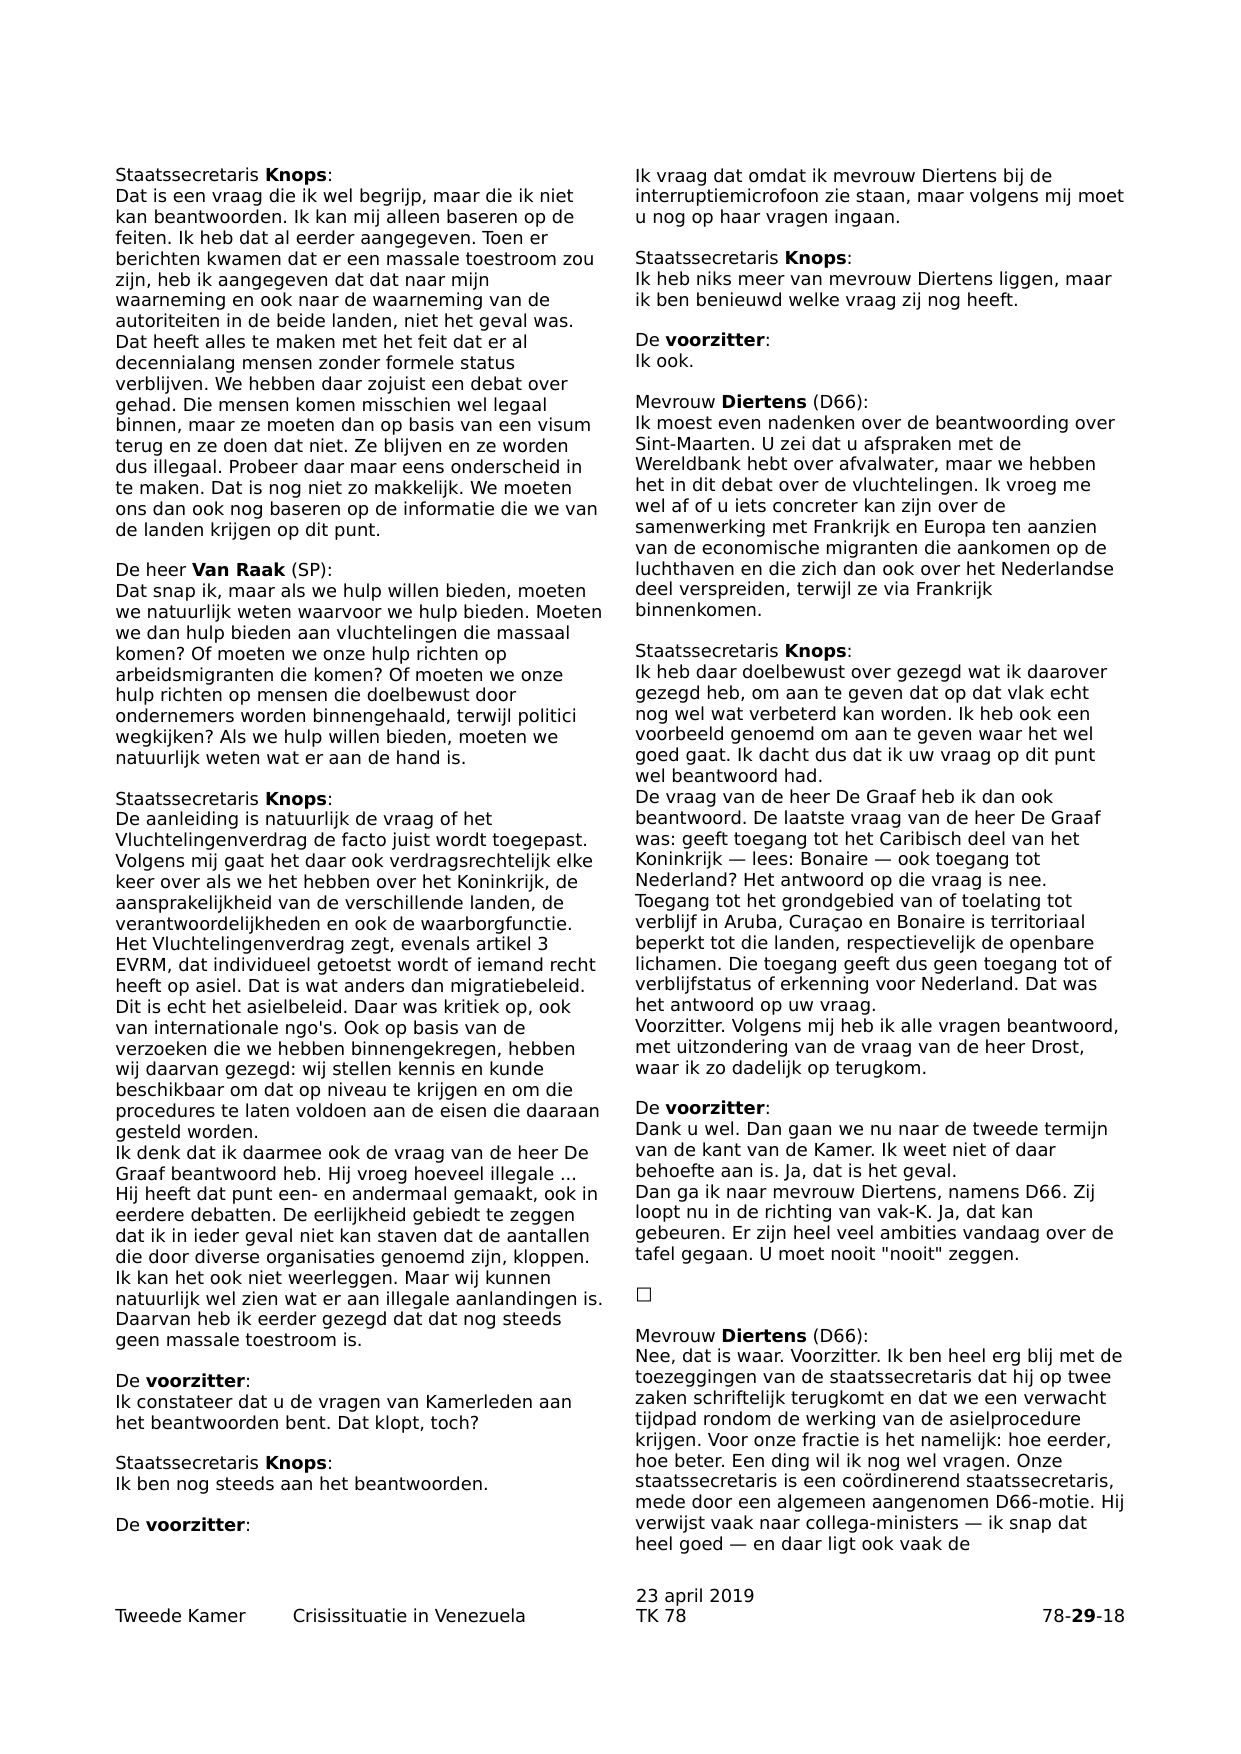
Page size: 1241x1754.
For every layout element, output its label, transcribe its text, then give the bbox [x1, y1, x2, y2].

text De vraag van de heer De Graaf heb ik dan ook beantwoord. De laatste vraag van de heer De Graaf was: geeft toegang tot het Caribisch deel van het Koninkrijk — lees: Bonaire — ook toegang tot Nederland? Het antwoord op die vraag is nee. Toegang tot het grondgebied van of toelating tot verblijf in Aruba, Curaçao en Bonaire is territoriaal beperkt tot die landen, respectievelijk de openbare lichamen. Die toegang geeft dus geen toegang tot of verblijfstatus of erkenning voor Nederland. Dat was het antwoord op uw vraag. [635, 787, 1125, 1016]
text De aanleiding is natuurlijk de vraag of het Vluchtelingenverdrag de facto juist wordt toegepast. Volgens mij gaat het daar ook verdragsrechtelijk elke keer over als we het hebben over het Koninkrijk, de aansprakelijkheid van de verschillende landen, de verantwoordelijkheden en ook de waarborgfunctie. Het Vluchtelingenverdrag zegt, evenals artikel 3 EVRM, dat individueel getoetst wordt of iemand recht heeft op asiel. Dat is wat anders dan migratiebeleid. Dit is echt het asielbeleid. Daar was kritiek op, ook van internationale ngo's. Ook op basis van de verzoeken die we hebben binnengekregen, hebben wij daarvan gezegd: wij stellen kennis en kunde beschikbaar om dat op niveau te krijgen en om die procedures te laten voldoen aan de eisen die daaraan gesteld worden. [115, 809, 605, 1142]
text Staatssecretaris Knops: [115, 1453, 605, 1474]
text Ik heb niks meer van mevrouw Diertens liggen, maar ik ben benieuwd welke vraag zij nog heeft. [635, 268, 1125, 310]
text Ik vraag dat omdat ik mevrouw Diertens bij de interruptiemicrofoon zie staan, maar volgens mij moet u nog op haar vragen ingaan. [635, 165, 1125, 228]
text Mevrouw Diertens (D66): [635, 392, 1125, 412]
text Voorzitter. Volgens mij heb ik alle vragen beantwoord, met uitzondering van de vraag van de heer Drost, waar ik zo dadelijk op terugkom. [635, 1016, 1125, 1078]
text De voorzitter: [635, 1098, 1125, 1119]
text De voorzitter: [115, 1515, 605, 1536]
text Staatssecretaris Knops: [635, 641, 1125, 662]
text Staatssecretaris Knops: [115, 788, 605, 809]
text Dat snap ik, maar als we hulp willen bieden, moeten we natuurlijk weten waarvoor we hulp bieden. Moeten we dan hulp bieden aan vluchtelingen die massaal komen? Of moeten we onze hulp richten op arbeidsmigranten die komen? Of moeten we onze hulp richten op mensen die doelbewust door ondernemers worden binnengehaald, terwijl politici wegkijken? Als we hulp willen bieden, moeten we natuurlijk weten wat er aan de hand is. [115, 581, 605, 768]
text Ik heb daar doelbewust over gezegd wat ik daarover gezegd heb, om aan te geven dat op dat vlak echt nog wel wat verbeterd kan worden. Ik heb ook een voorbeeld genoemd om aan te geven waar het wel goed gaat. Ik dacht dus dat ik uw vraag op dit punt wel beantwoord had. [635, 662, 1125, 787]
text Ik moest even nadenken over de beantwoording over Sint-Maarten. U zei dat u afspraken met de Wereldbank hebt over afvalwater, maar we hebben het in dit debat over de vluchtelingen. Ik vroeg me wel af of u iets concreter kan zijn over de samenwerking met Frankrijk en Europa ten aanzien van de economische migranten die aankomen op de luchthaven en die zich dan ook over het Nederlandse deel verspreiden, terwijl ze via Frankrijk binnenkomen. [635, 412, 1125, 621]
text Ik ben nog steeds aan het beantwoorden. [115, 1474, 605, 1495]
text Staatssecretaris Knops: [635, 248, 1125, 268]
text Dank u wel. Dan gaan we nu naar de tweede termijn van de kant van de Kamer. Ik weet niet of daar behoefte aan is. Ja, dat is het geval. [635, 1119, 1125, 1181]
text Ik constateer dat u de vragen van Kamerleden aan het beantwoorden bent. Dat klopt, toch? [115, 1392, 605, 1433]
text Nee, dat is waar. Voorzitter. Ik ben heel erg blij met de toezeggingen van de staatssecretaris dat hij op twee zaken schriftelijk terugkomt en dat we een verwacht tijdpad rondom de werking van de asielprocedure krijgen. Voor onze fractie is het namelijk: hoe eerder, hoe beter. Een ding wil ik nog wel vragen. Onze staatssecretaris is een coördinerend staatssecretaris, mede door een algemeen aangenomen D66-motie. Hij verwijst vaak naar collega-ministers — ik snap dat heel goed — en daar ligt ook vaak de [635, 1346, 1125, 1554]
text De heer Van Raak (SP): [115, 560, 605, 581]
text Ik denk dat ik daarmee ook de vraag van de heer De Graaf beantwoord heb. Hij vroeg hoeveel illegale ... Hij heeft dat punt een- en andermaal gemaakt, ook in eerdere debatten. De eerlijkheid gebiedt te zeggen dat ik in ieder geval niet kan staven dat de aantallen die door diverse organisaties genoemd zijn, kloppen. Ik kan het ook niet weerleggen. Maar wij kunnen natuurlijk wel zien wat er aan illegale aanlandingen is. Daarvan heb ik eerder gezegd dat dat nog steeds geen massale toestroom is. [115, 1142, 605, 1351]
text De voorzitter: [635, 330, 1125, 351]
text Ik ook. [635, 351, 1125, 372]
text Staatssecretaris Knops: [115, 165, 605, 186]
text De voorzitter: [115, 1371, 605, 1392]
text Dan ga ik naar mevrouw Diertens, namens D66. Zij loopt nu in de richting van vak-K. Ja, dat kan gebeuren. Er zijn heel veel ambities vandaag over de tafel gegaan. U moet nooit "nooit" zeggen. [635, 1181, 1125, 1265]
text ⬜ [635, 1285, 1125, 1306]
text Mevrouw Diertens (D66): [635, 1326, 1125, 1346]
text Dat is een vraag die ik wel begrijp, maar die ik niet kan beantwoorden. Ik kan mij alleen baseren op de feiten. Ik heb dat al eerder aangegeven. Toen er berichten kwamen dat er een massale toestroom zou zijn, heb ik aangegeven dat dat naar mijn waarneming en ook naar de waarneming van de autoriteiten in de beide landen, niet het geval was. Dat heeft alles te maken met het feit dat er al decennialang mensen zonder formele status verblijven. We hebben daar zojuist een debat over gehad. Die mensen komen misschien wel legaal binnen, maar ze moeten dan op basis van een visum terug en ze doen dat niet. Ze blijven en ze worden dus illegaal. Probeer daar maar eens onderscheid in te maken. Dat is nog niet zo makkelijk. We moeten ons dan ook nog baseren op de informatie die we van de landen krijgen op dit punt. [115, 186, 605, 540]
